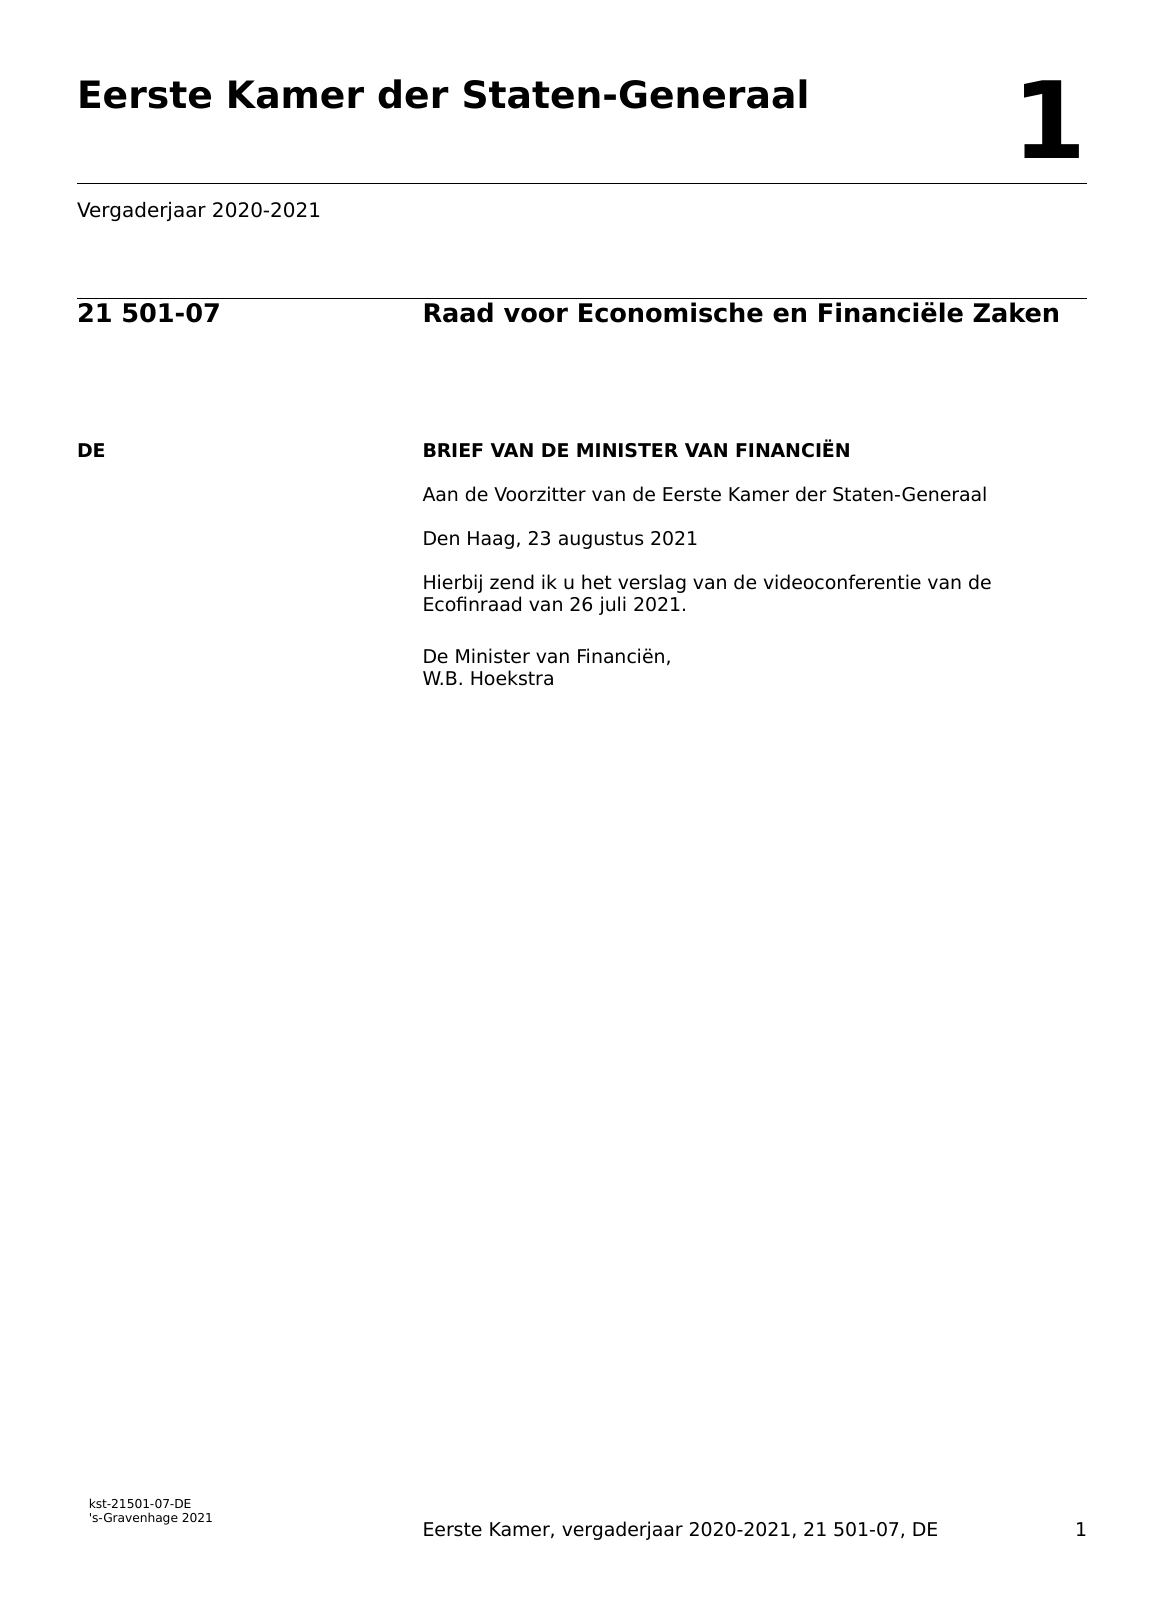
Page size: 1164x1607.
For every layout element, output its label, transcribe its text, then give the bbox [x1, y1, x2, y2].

text De Minister van Financiën, W.B. Hoekstra [422, 646, 1087, 690]
subtitle DE BRIEF VAN DE MINISTER VAN FINANCIËN [77, 440, 1087, 462]
table_header Eerste Kamer der Staten-Generaal [77, 59, 886, 183]
text Hierbij zend ik u het verslag van de videoconferentie van de Ecofinraad van 26 juli 2021. [422, 572, 1087, 616]
text Aan de Voorzitter van de Eerste Kamer der Staten-Generaal [422, 484, 1087, 506]
table_header 1 [886, 59, 1087, 183]
text 's-Gravenhage 2021 [88, 1511, 323, 1525]
table_cell Vergaderjaar 2020-2021 [77, 184, 1087, 298]
text Den Haag, 23 augustus 2021 [422, 528, 1087, 550]
text kst-21501-07-DE [88, 1497, 323, 1511]
subtitle 21 501-07 Raad voor Economische en Financiële Zaken [77, 299, 1087, 329]
